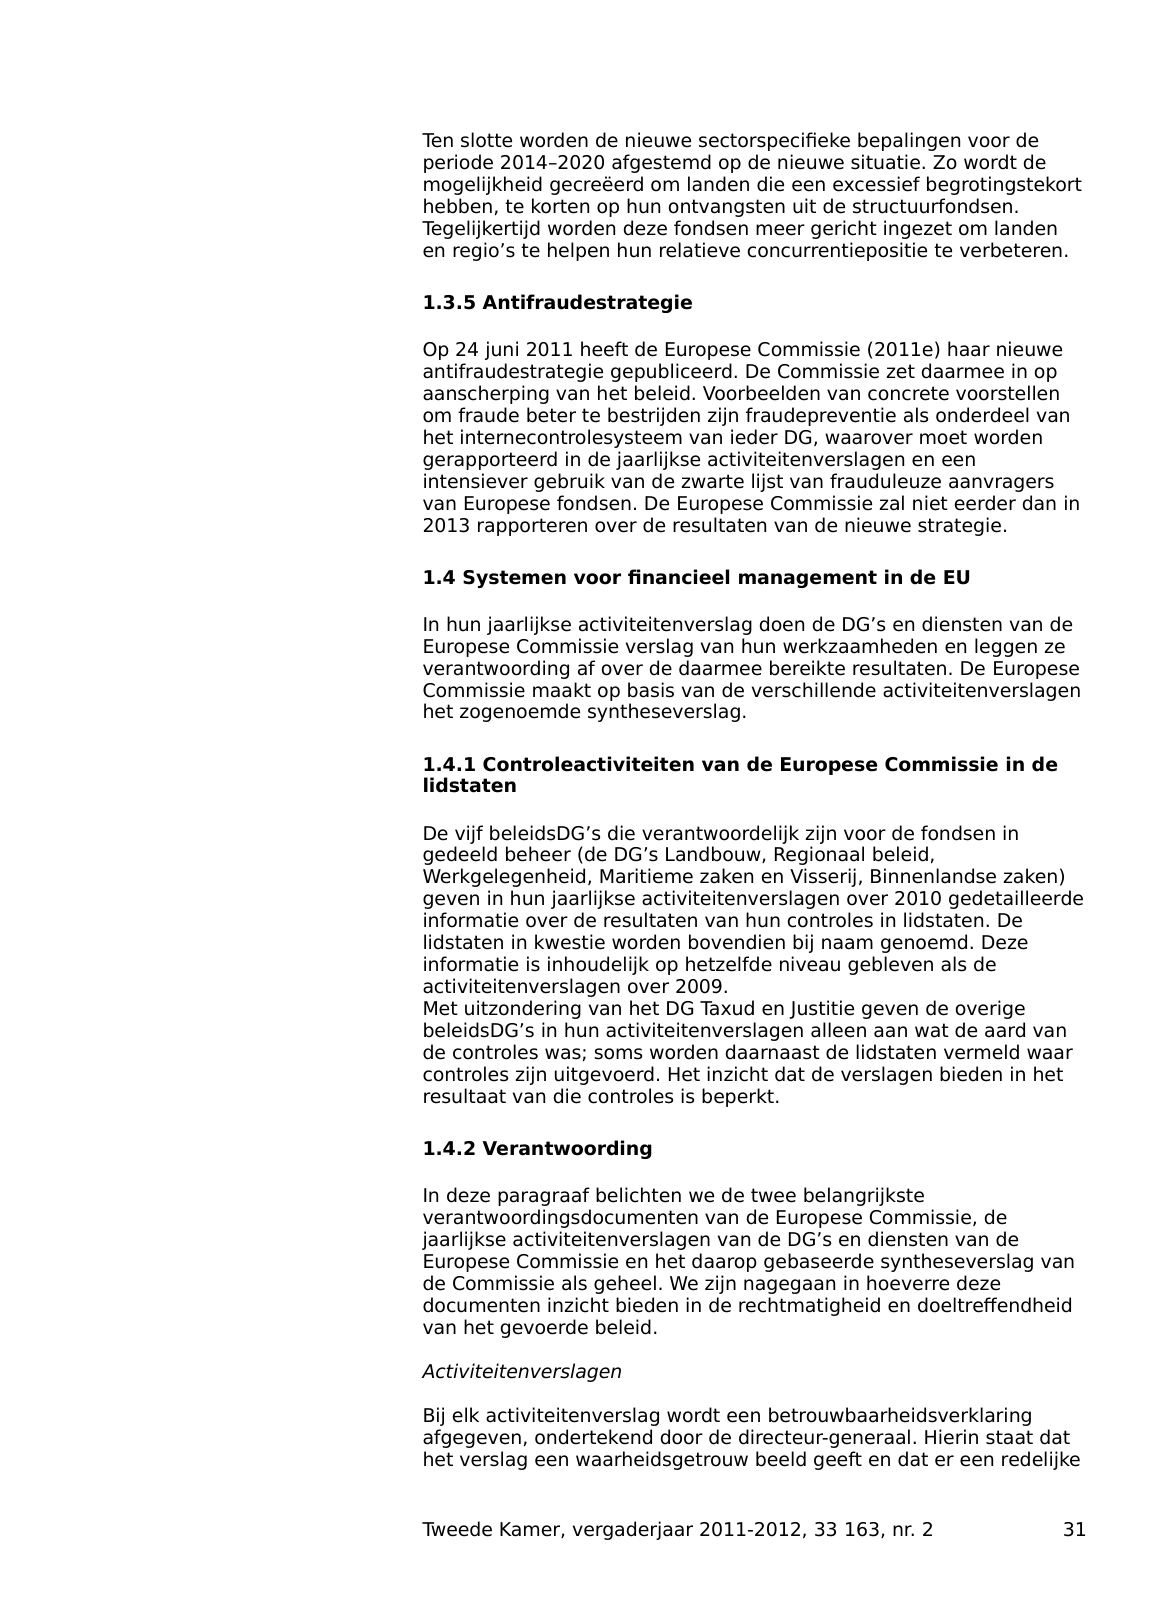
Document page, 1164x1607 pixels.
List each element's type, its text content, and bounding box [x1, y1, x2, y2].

subtitle 1.4.1 Controleactiviteiten van de Europese Commissie in de lidstaten [422, 753, 1087, 797]
text Bij elk activiteitenverslag wordt een betrouwbaarheidsverklaring afgegeven, ondertekend door de directeur-generaal. Hierin staat dat het verslag een waarheidsgetrouw beeld geeft en dat er een redelijke [422, 1405, 1087, 1471]
subtitle 1.3.5 Antifraudestrategie [422, 292, 1087, 314]
text Op 24 juni 2011 heeft de Europese Commissie (2011e) haar nieuwe antifraudestrategie gepubliceerd. De Commissie zet daarmee in op aanscherping van het beleid. Voorbeelden van concrete voorstellen om fraude beter te bestrijden zijn fraudepreventie als onderdeel van het internecontrolesysteem van ieder DG, waarover moet worden gerapporteerd in de jaarlijkse activiteitenverslagen en een intensiever gebruik van de zwarte lijst van frauduleuze aanvragers van Europese fondsen. De Europese Commissie zal niet eerder dan in 2013 rapporteren over de resultaten van de nieuwe strategie. [422, 339, 1087, 537]
subtitle 1.4.2 Verantwoording [422, 1138, 1087, 1160]
text Met uitzondering van het DG Taxud en Justitie geven de overige beleidsDG’s in hun activiteitenverslagen alleen aan wat de aard van de controles was; soms worden daarnaast de lidstaten vermeld waar controles zijn uitgevoerd. Het inzicht dat de verslagen bieden in het resultaat van die controles is beperkt. [422, 998, 1087, 1108]
subtitle 1.4 Systemen voor financieel management in de EU [422, 567, 1087, 588]
subtitle Activiteitenverslagen [422, 1361, 1087, 1383]
text Ten slotte worden de nieuwe sectorspecifieke bepalingen voor de periode 2014–2020 afgestemd op de nieuwe situatie. Zo wordt de mogelijkheid gecreëerd om landen die een excessief begrotingstekort hebben, te korten op hun ontvangsten uit de structuurfondsen. Tegelijkertijd worden deze fondsen meer gericht ingezet om landen en regio’s te helpen hun relatieve concurrentiepositie te verbeteren. [422, 130, 1087, 262]
text In hun jaarlijkse activiteitenverslag doen de DG’s en diensten van de Europese Commissie verslag van hun werkzaamheden en leggen ze verantwoording af over de daarmee bereikte resultaten. De Europese Commissie maakt op basis van de verschillende activiteitenverslagen het zogenoemde syntheseverslag. [422, 613, 1087, 723]
text De vijf beleidsDG’s die verantwoordelijk zijn voor de fondsen in gedeeld beheer (de DG’s Landbouw, Regionaal beleid, Werkgelegenheid, Maritieme zaken en Visserij, Binnenlandse zaken) geven in hun jaarlijkse activiteitenverslagen over 2010 gedetailleerde informatie over de resultaten van hun controles in lidstaten. De lidstaten in kwestie worden bovendien bij naam genoemd. Deze informatie is inhoudelijk op hetzelfde niveau gebleven als de activiteitenverslagen over 2009. [422, 822, 1087, 998]
text In deze paragraaf belichten we de twee belangrijkste verantwoordingsdocumenten van de Europese Commissie, de jaarlijkse activiteitenverslagen van de DG’s en diensten van de Europese Commissie en het daarop gebaseerde syntheseverslag van de Commissie als geheel. We zijn nagegaan in hoeverre deze documenten inzicht bieden in de rechtmatigheid en doeltreffendheid van het gevoerde beleid. [422, 1185, 1087, 1339]
